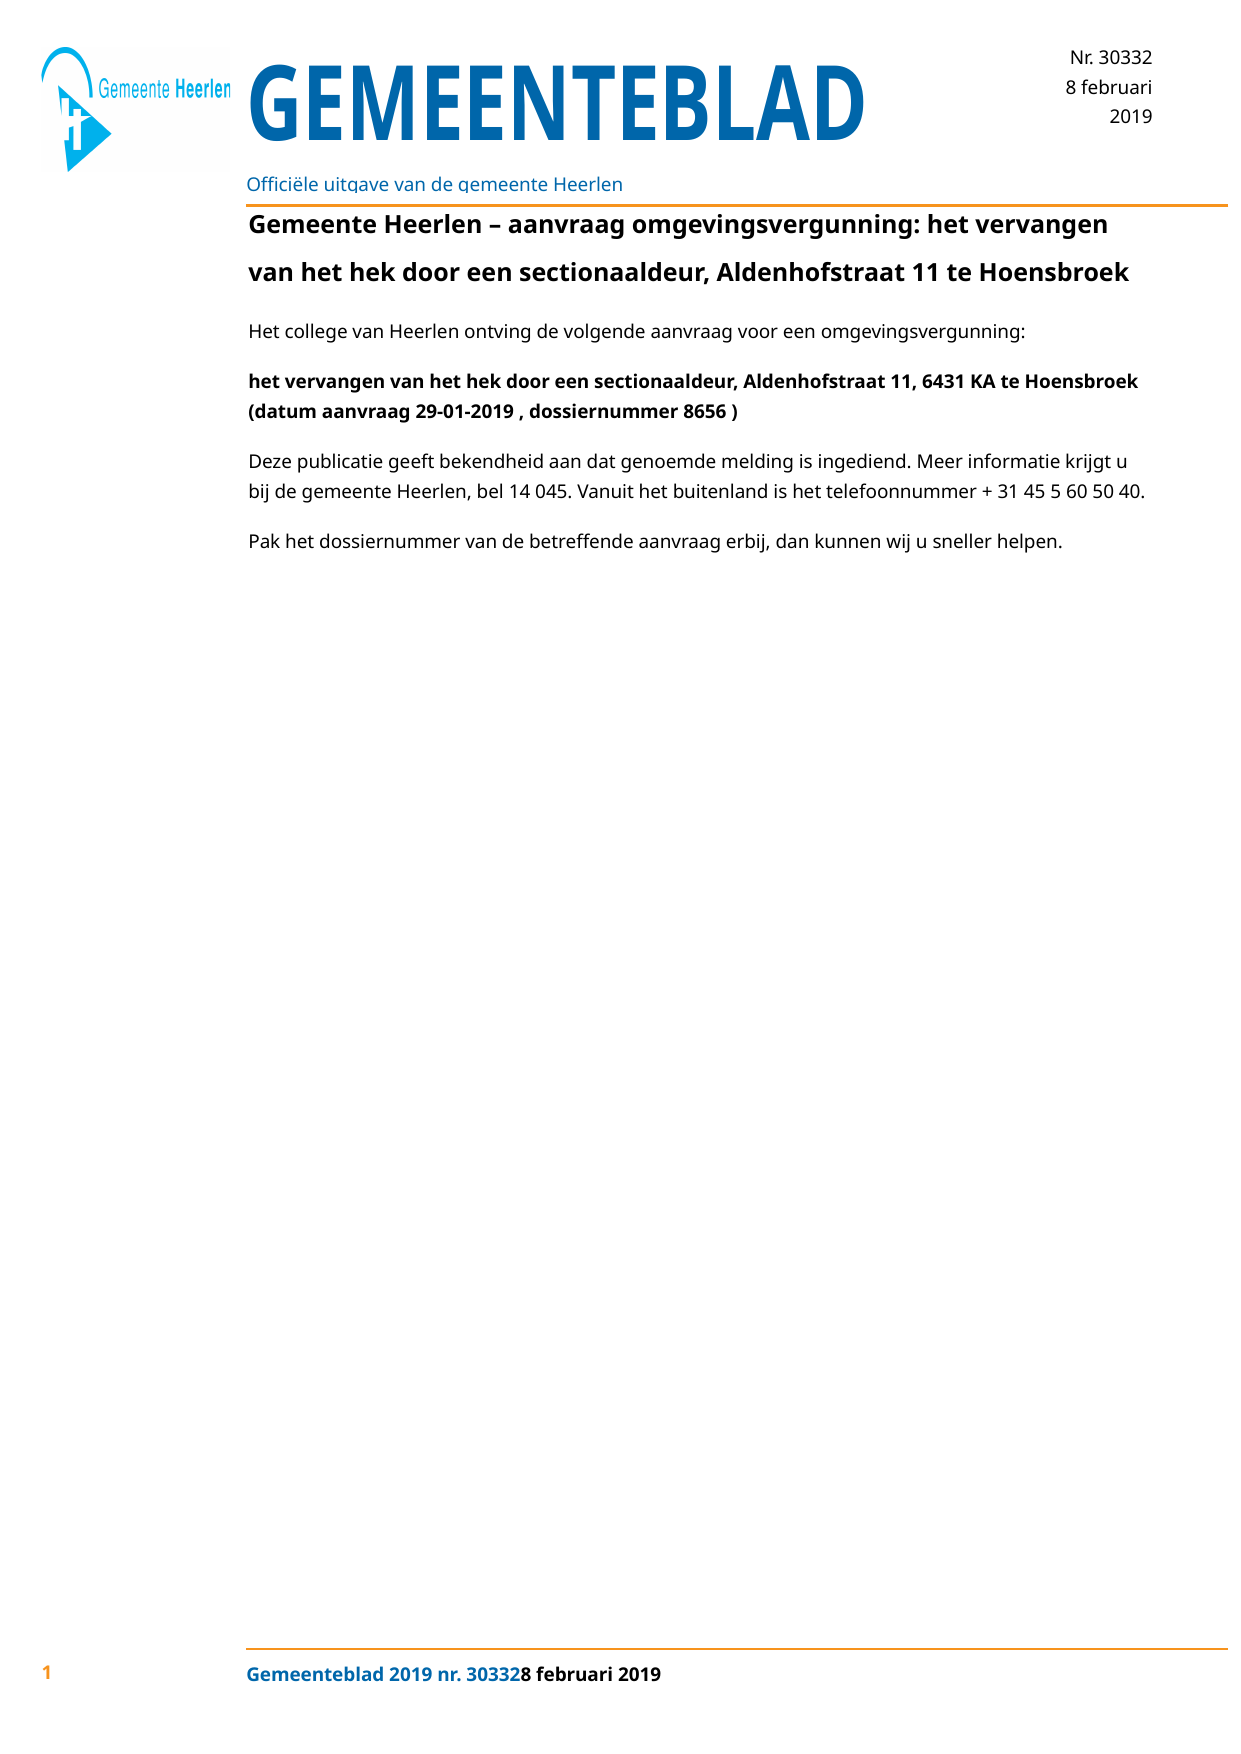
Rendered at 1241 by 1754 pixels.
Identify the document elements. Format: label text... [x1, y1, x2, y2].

text het vervangen van het hek door een sectionaaldeur, Aldenhofstraat 11, 6431 KA te Hoensbroek (datum aanvraag 29-01-2019 , dossiernummer 8656 ) [248, 368, 1152, 424]
text Pak het dossiernummer van de betreffende aanvraag erbij, dan kunnen wij u sneller helpen. [248, 528, 1152, 554]
picture [41, 47, 58, 70]
text Gemeente Heerlen – aanvraag omgevingsvergunning: het vervangen van het hek door een sectionaaldeur, Aldenhofstraat 11 te Hoensbroek [248, 207, 1152, 288]
text Het college van Heerlen ontving de volgende aanvraag voor een omgevingsvergunning: [248, 318, 1152, 344]
picture [41, 47, 231, 172]
text Deze publicatie geeft bekendheid aan dat genoemde melding is ingediend. Meer informatie krijgt u bij de gemeente Heerlen, bel 14 045. Vanuit het buitenland is het telefoonnummer + 31 45 5 60 50 40. [248, 448, 1152, 504]
